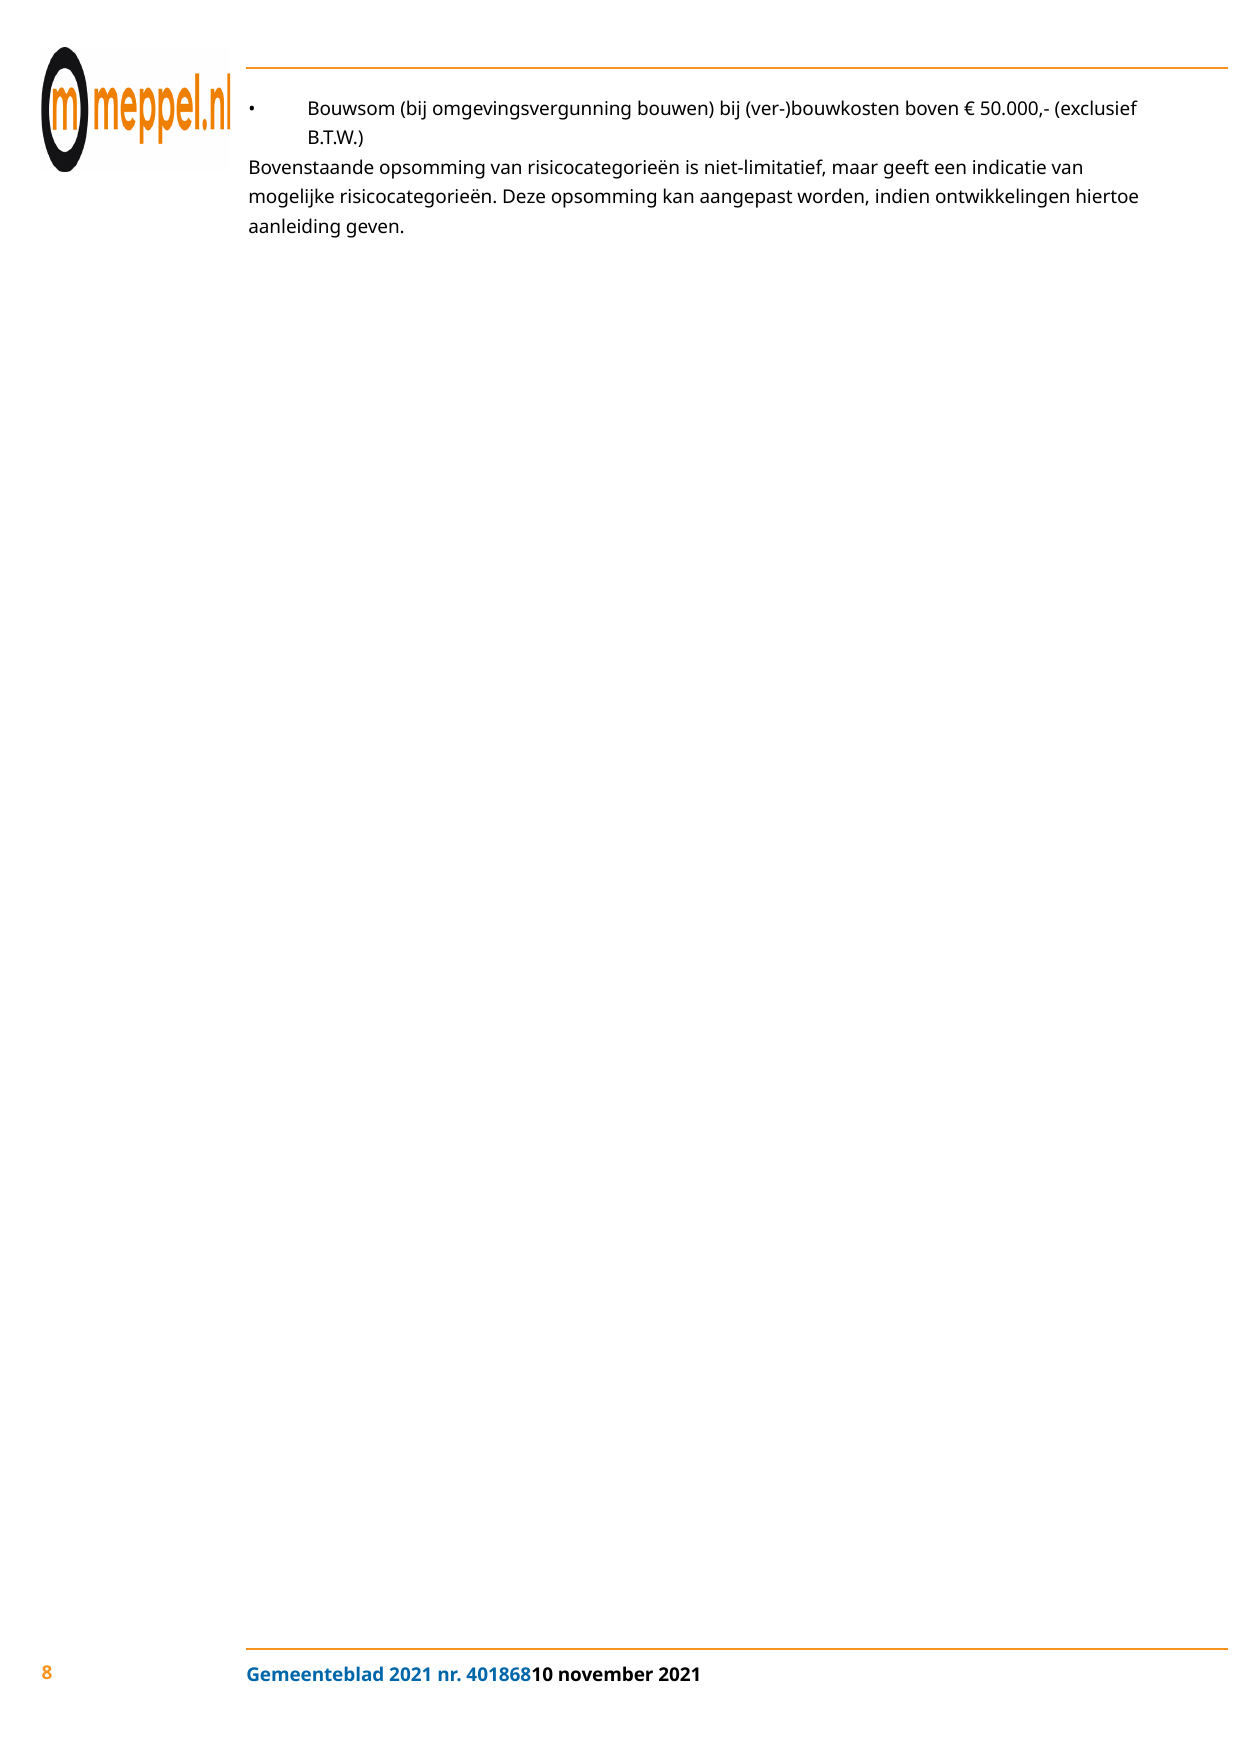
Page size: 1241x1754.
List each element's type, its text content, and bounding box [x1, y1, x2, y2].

picture [41, 47, 231, 172]
text Bovenstaande opsomming van risicocategorieën is niet-limitatief, maar geeft een indicatie van mogelijke risicocategorieën. Deze opsomming kan aangepast worden, indien ontwikkelingen hiertoe aanleiding geven. [248, 154, 1152, 239]
list Bouwsom (bij omgevingsvergunning bouwen) bij (ver-)bouwkosten boven € 50.000,- (exclusief B.T.W.) [248, 95, 1152, 150]
